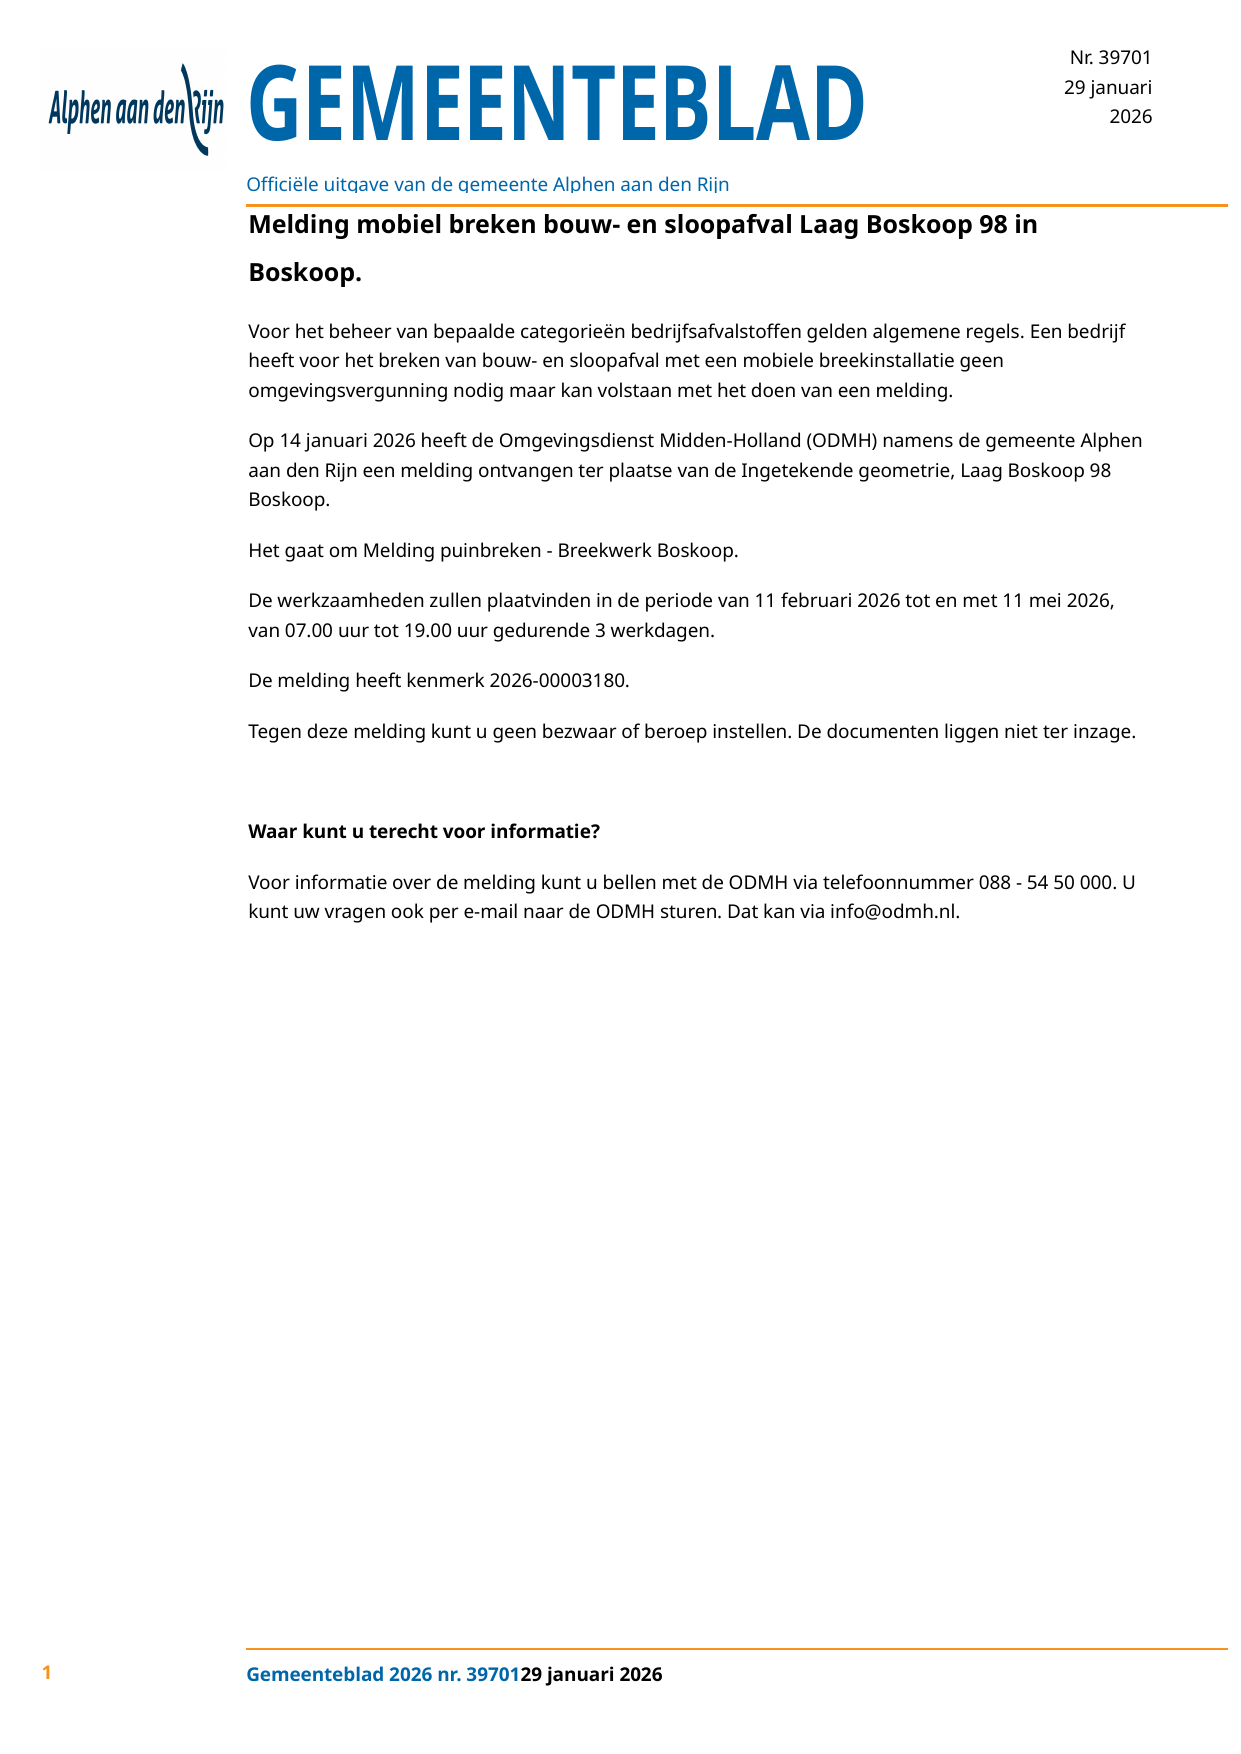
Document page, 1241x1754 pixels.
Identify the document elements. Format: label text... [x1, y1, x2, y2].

text De werkzaamheden zullen plaatvinden in de periode van 11 februari 2026 tot en met 11 mei 2026, van 07.00 uur tot 19.00 uur gedurende 3 werkdagen. [248, 587, 1152, 643]
text Tegen deze melding kunt u geen bezwaar of beroep instellen. De documenten liggen niet ter inzage. [248, 718, 1152, 744]
text Voor informatie over de melding kunt u bellen met de ODMH via telefoonnummer 088 - 54 50 000. U kunt uw vragen ook per e-mail naar de ODMH sturen. Dat kan via info@odmh.nl. [248, 869, 1152, 924]
text Waar kunt u terecht voor informatie? [248, 819, 1152, 844]
text Voor het beheer van bepaalde categorieën bedrijfsafvalstoffen gelden algemene regels. Een bedrijf heeft voor het breken van bouw- en sloopafval met een mobiele breekinstallatie geen omgevingsvergunning nodig maar kan volstaan met het doen van een melding. [248, 318, 1152, 403]
text Melding mobiel breken bouw- en sloopafval Laag Boskoop 98 in Boskoop. [248, 207, 1152, 288]
text De melding heeft kenmerk 2026-00003180. [248, 667, 1152, 693]
text Het gaat om Melding puinbreken - Breekwerk Boskoop. [248, 537, 1152, 563]
picture [41, 47, 231, 172]
text Op 14 januari 2026 heeft de Omgevingsdienst Midden-Holland (ODMH) namens de gemeente Alphen aan den Rijn een melding ontvangen ter plaatse van de Ingetekende geometrie, Laag Boskoop 98 Boskoop. [248, 427, 1152, 512]
